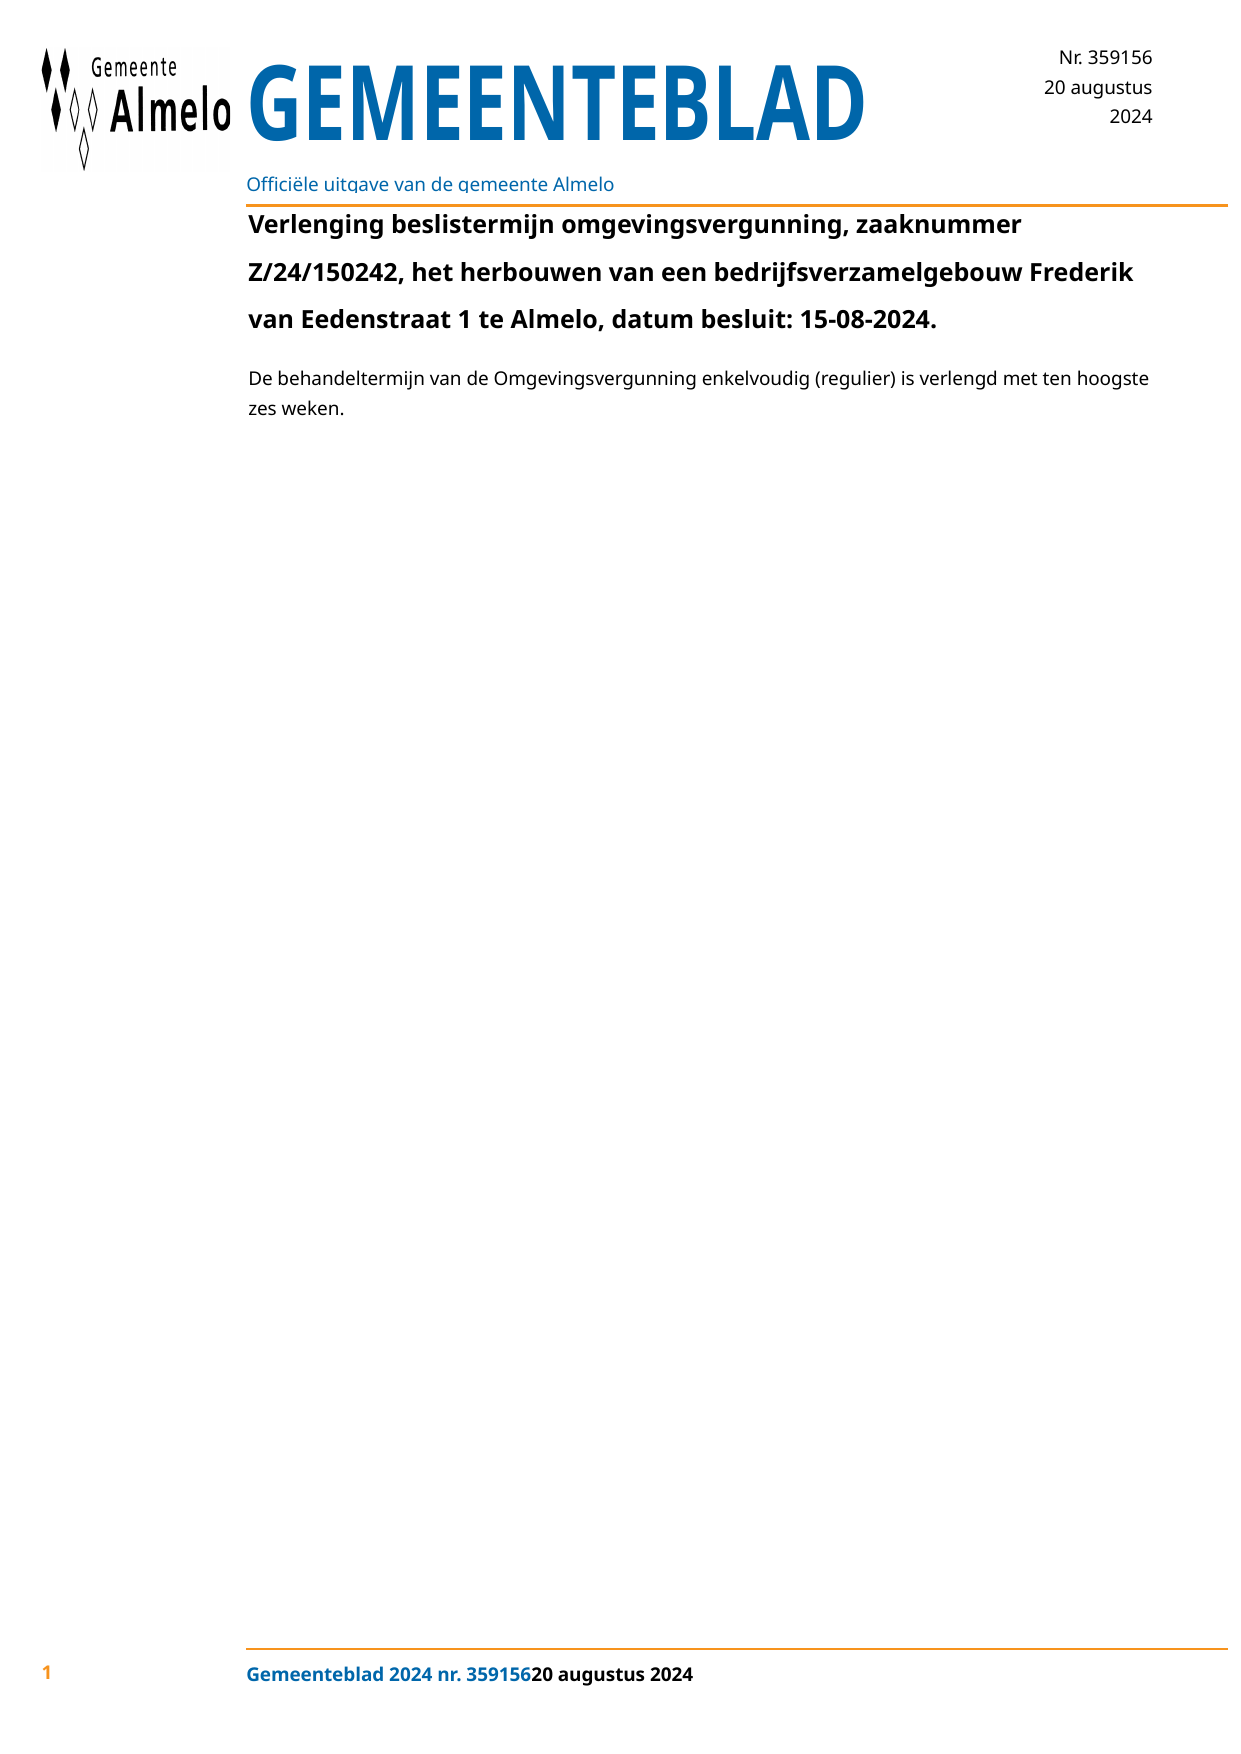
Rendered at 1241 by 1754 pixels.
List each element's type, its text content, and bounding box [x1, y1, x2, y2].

picture [41, 47, 231, 172]
text De behandeltermijn van de Omgevingsvergunning enkelvoudig (regulier) is verlengd met ten hoogste zes weken. [248, 366, 1152, 421]
text Verlenging beslistermijn omgevingsvergunning, zaaknummer Z/24/150242, het herbouwen van een bedrijfsverzamelgebouw Frederik van Eedenstraat 1 te Almelo, datum besluit: 15-08-2024. [248, 207, 1152, 336]
